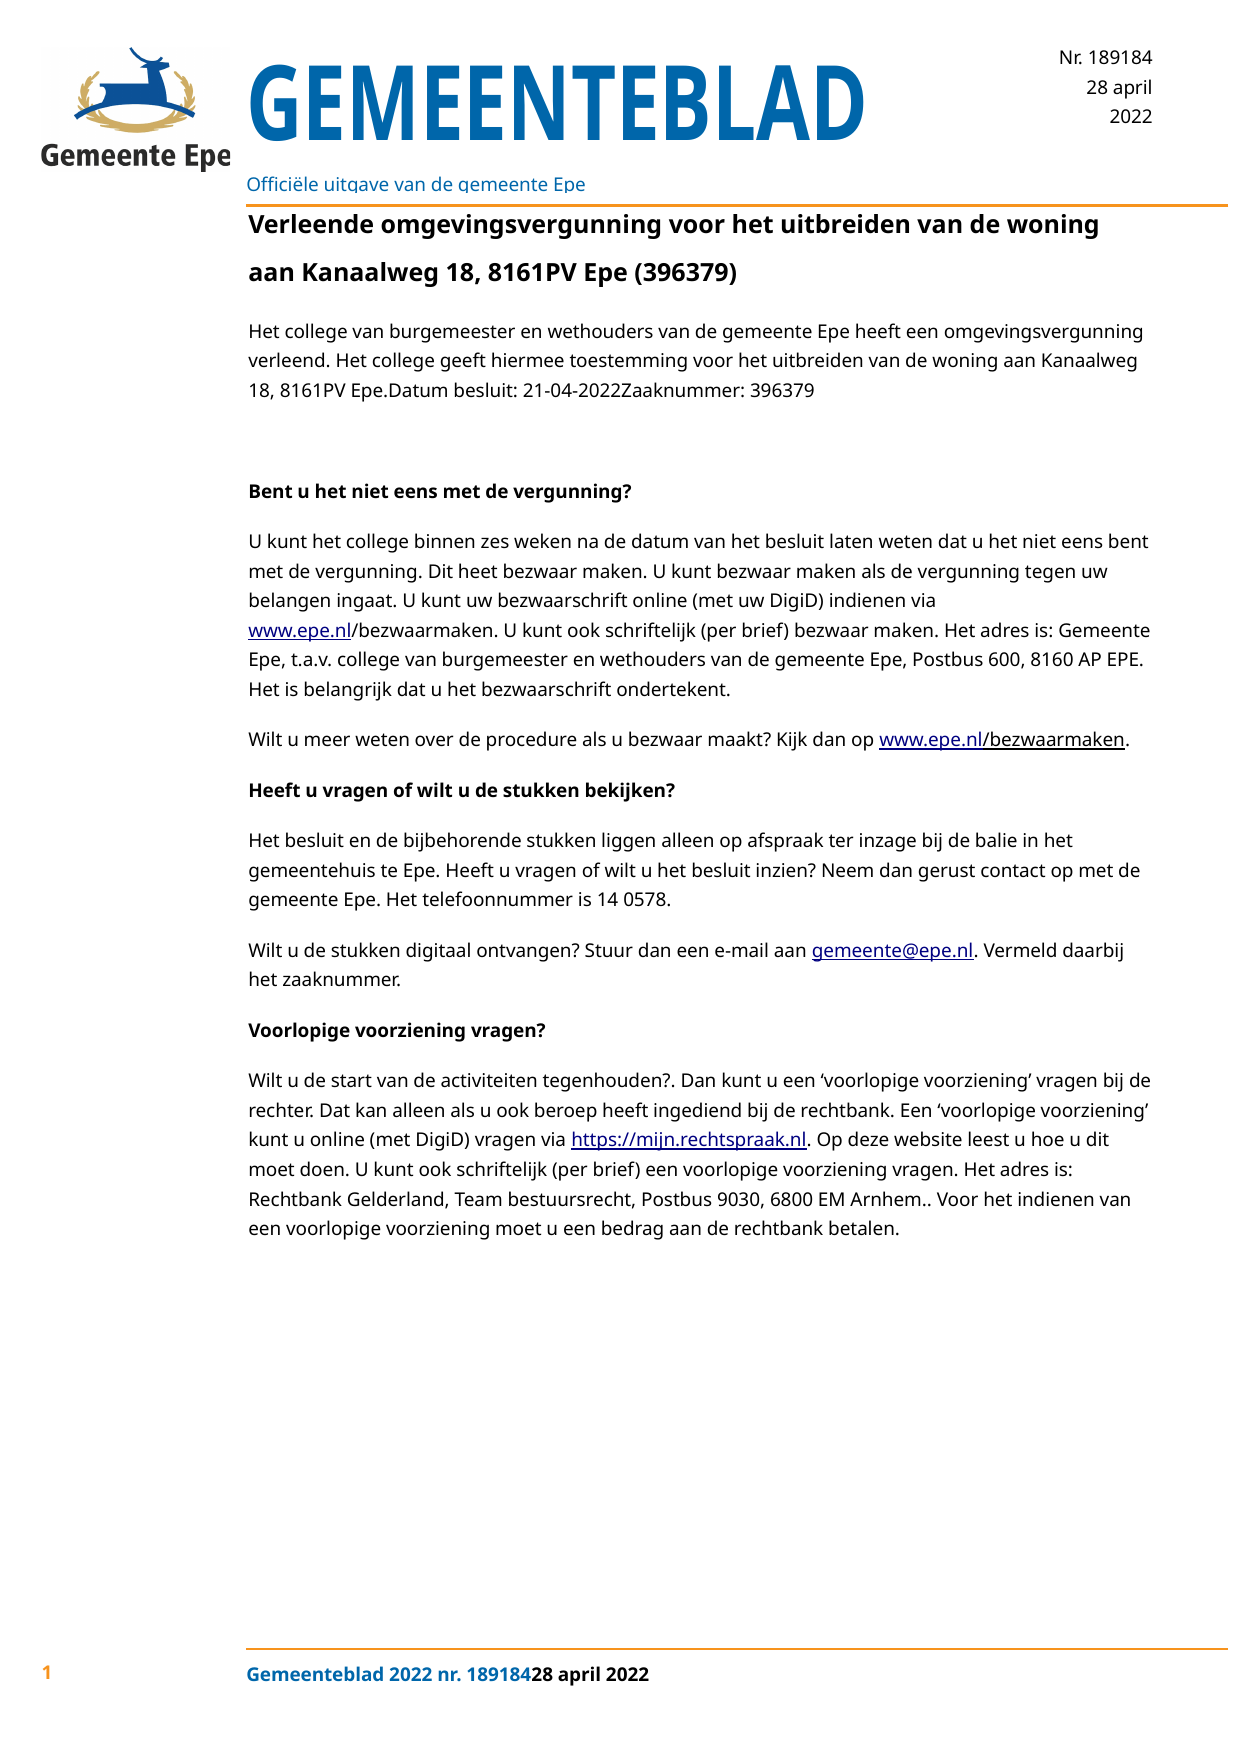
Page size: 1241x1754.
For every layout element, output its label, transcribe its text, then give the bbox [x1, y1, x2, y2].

text Heeft u vragen of wilt u de stukken bekijken? [248, 777, 1152, 803]
text Wilt u de stukken digitaal ontvangen? Stuur dan een e-mail aan gemeente@epe.nl. Vermeld daarbij het zaaknummer. [248, 937, 1152, 992]
picture [41, 47, 231, 172]
text Verleende omgevingsvergunning voor het uitbreiden van de woning aan Kanaalweg 18, 8161PV Epe (396379) [248, 207, 1152, 288]
text Wilt u de start van de activiteiten tegenhouden?. Dan kunt u een ‘voorlopige voorziening’ vragen bij de rechter. Dat kan alleen als u ook beroep heeft ingediend bij de rechtbank. Een ‘voorlopige voorziening’ kunt u online (met DigiD) vragen via https://mijn.rechtspraak.nl. Op deze website leest u hoe u dit moet doen. U kunt ook schriftelijk (per brief) een voorlopige voorziening vragen. Het adres is: Rechtbank Gelderland, Team bestuursrecht, Postbus 9030, 6800 EM Arnhem.. Voor het indienen van een voorlopige voorziening moet u een bedrag aan de rechtbank betalen. [248, 1067, 1152, 1241]
text U kunt het college binnen zes weken na de datum van het besluit laten weten dat u het niet eens bent met de vergunning. Dit heet bezwaar maken. U kunt bezwaar maken als de vergunning tegen uw belangen ingaat. U kunt uw bezwaarschrift online (met uw DigiD) indienen via www.epe.nl/bezwaarmaken. U kunt ook schriftelijk (per brief) bezwaar maken. Het adres is: Gemeente Epe, t.a.v. college van burgemeester en wethouders van de gemeente Epe, Postbus 600, 8160 AP EPE. Het is belangrijk dat u het bezwaarschrift ondertekent. [248, 528, 1152, 702]
text Het besluit en de bijbehorende stukken liggen alleen op afspraak ter inzage bij de balie in het gemeentehuis te Epe. Heeft u vragen of wilt u het besluit inzien? Neem dan gerust contact op met de gemeente Epe. Het telefoonnummer is 14 0578. [248, 827, 1152, 912]
text Wilt u meer weten over de procedure als u bezwaar maakt? Kijk dan op www.epe.nl/bezwaarmaken. [248, 727, 1152, 752]
text Bent u het niet eens met de vergunning? [248, 478, 1152, 504]
text Het college van burgemeester en wethouders van de gemeente Epe heeft een omgevingsvergunning verleend. Het college geeft hiermee toestemming voor het uitbreiden van de woning aan Kanaalweg 18, 8161PV Epe.Datum besluit: 21-04-2022Zaaknummer: 396379 [248, 318, 1152, 403]
text Voorlopige voorziening vragen? [248, 1017, 1152, 1043]
